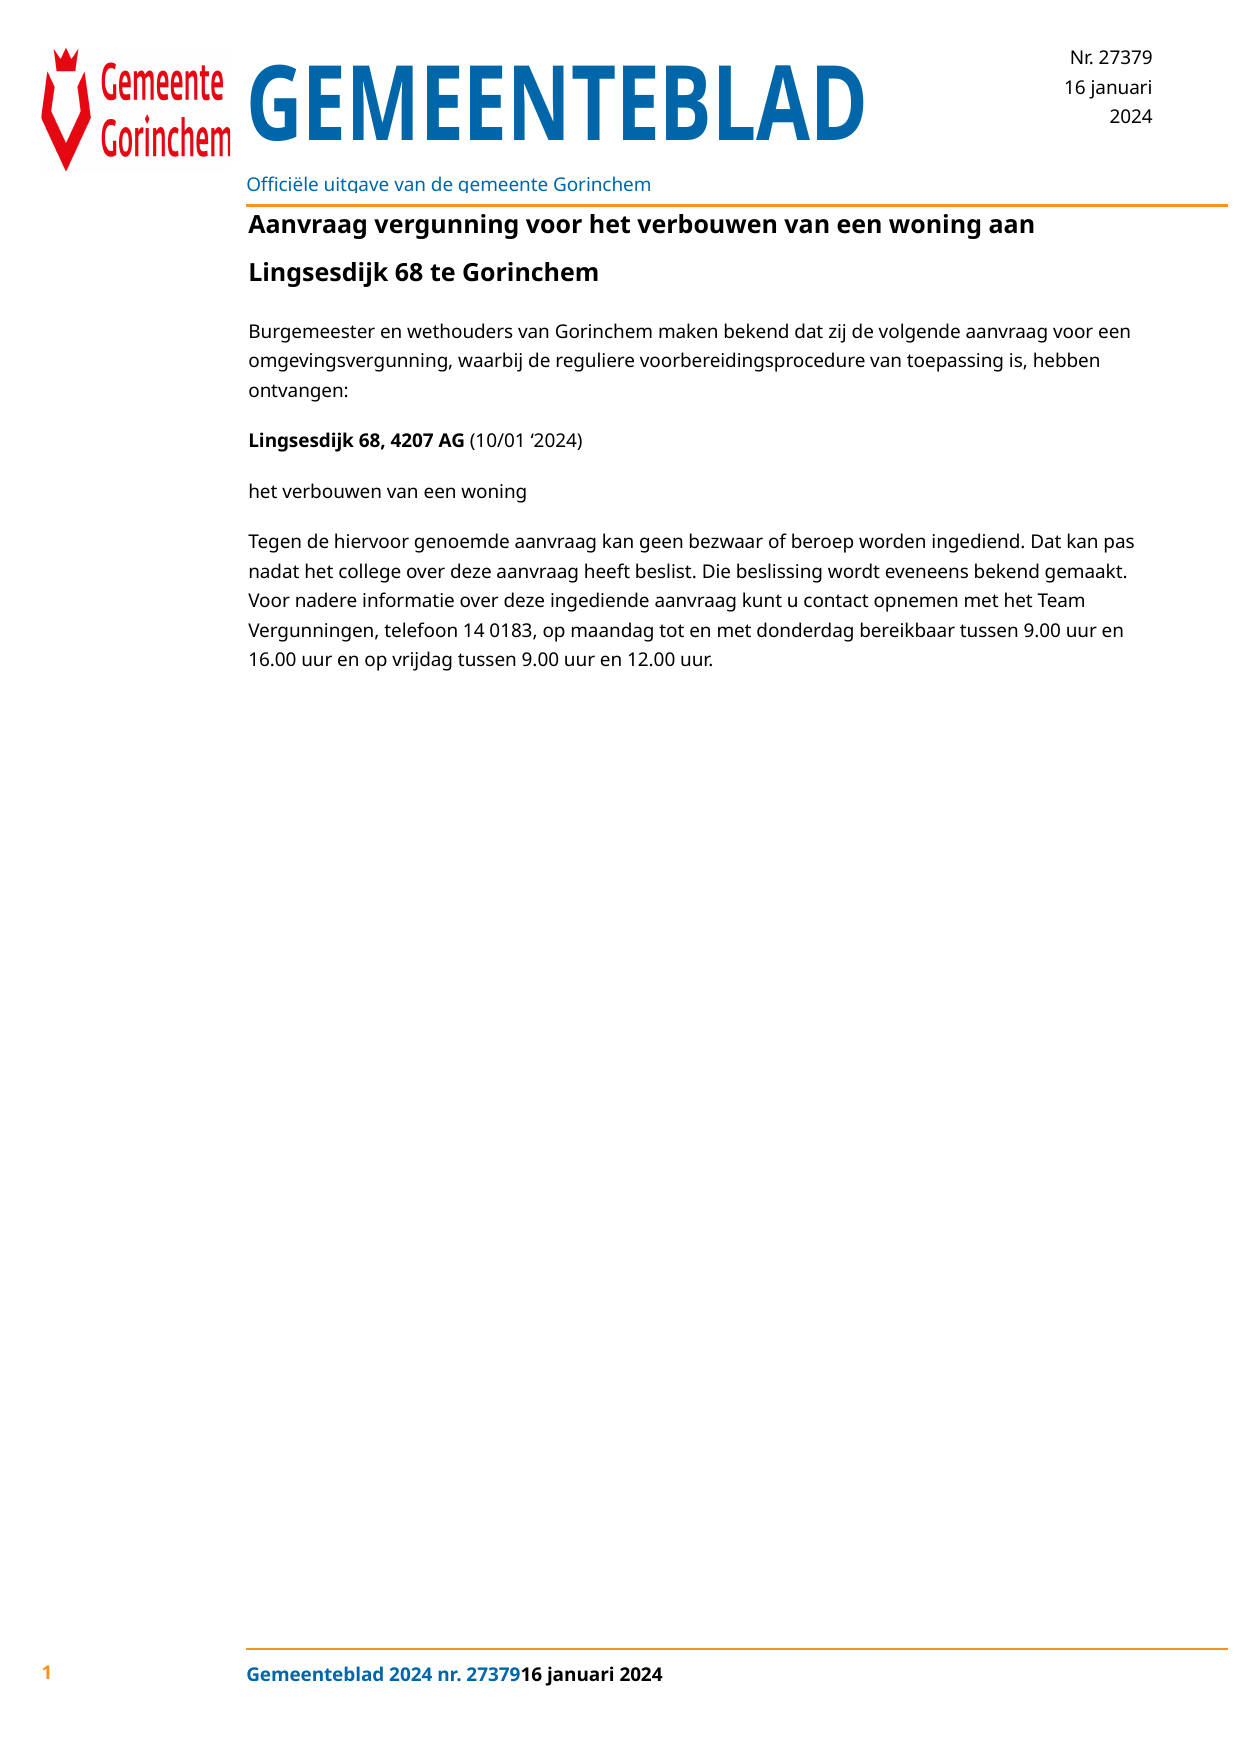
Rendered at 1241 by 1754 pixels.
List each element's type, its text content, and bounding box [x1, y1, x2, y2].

text Lingsesdijk 68, 4207 AG (10/01 ‘2024) [248, 427, 1152, 453]
text Tegen de hiervoor genoemde aanvraag kan geen bezwaar of beroep worden ingediend. Dat kan pas nadat het college over deze aanvraag heeft beslist. Die beslissing wordt eveneens bekend gemaakt. Voor nadere informatie over deze ingediende aanvraag kunt u contact opnemen met het Team Vergunningen, telefoon 14 0183, op maandag tot en met donderdag bereikbaar tussen 9.00 uur en 16.00 uur en op vrijdag tussen 9.00 uur en 12.00 uur. [248, 528, 1152, 672]
picture [41, 47, 231, 172]
text Aanvraag vergunning voor het verbouwen van een woning aan Lingsesdijk 68 te Gorinchem [248, 207, 1152, 288]
text het verbouwen van een woning [248, 478, 1152, 504]
text Burgemeester en wethouders van Gorinchem maken bekend dat zij de volgende aanvraag voor een omgevingsvergunning, waarbij de reguliere voorbereidingsprocedure van toepassing is, hebben ontvangen: [248, 318, 1152, 403]
